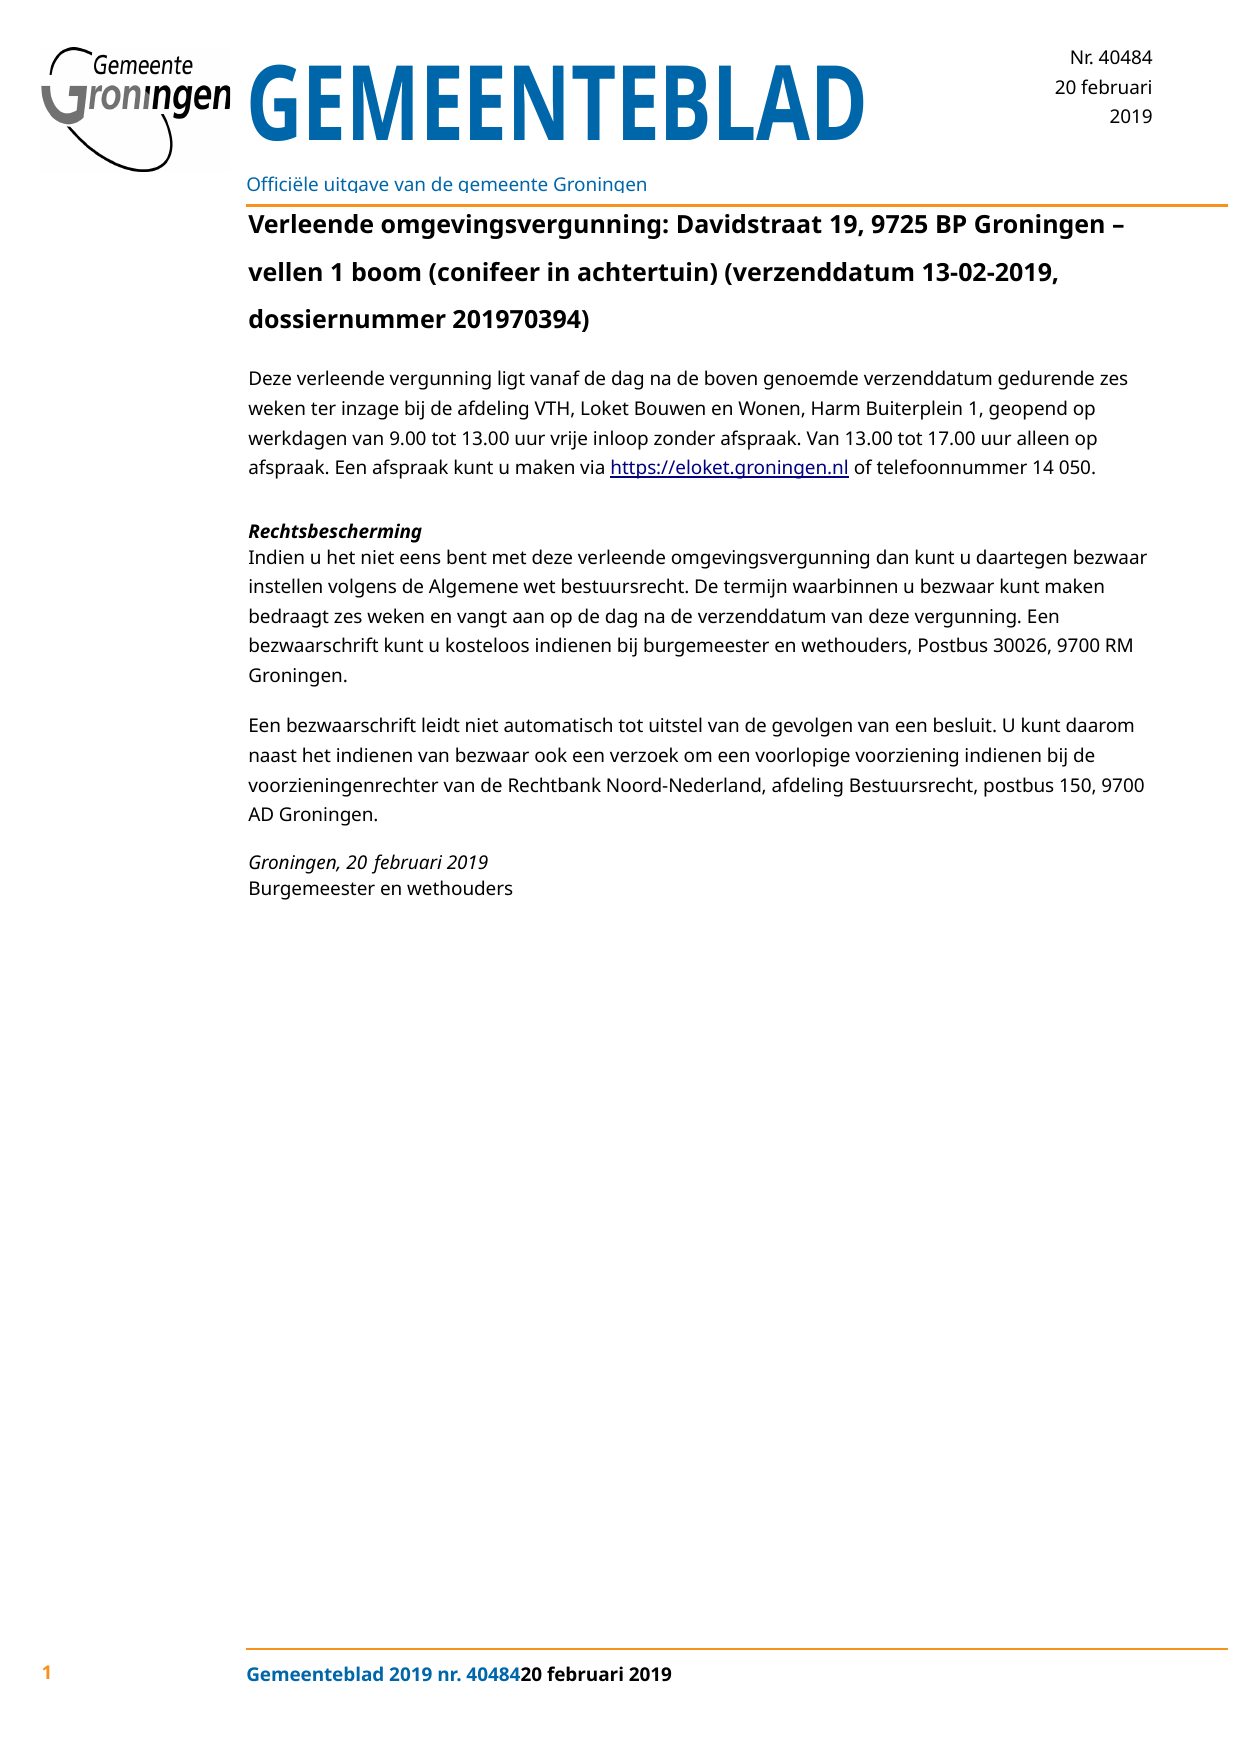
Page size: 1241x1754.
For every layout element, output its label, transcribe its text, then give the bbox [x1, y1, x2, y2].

text Rechtsbescherming [248, 518, 1152, 544]
text Indien u het niet eens bent met deze verleende omgevingsvergunning dan kunt u daartegen bezwaar instellen volgens de Algemene wet bestuursrecht. De termijn waarbinnen u bezwaar kunt maken bedraagt zes weken en vangt aan op de dag na de verzenddatum van deze vergunning. Een bezwaarschrift kunt u kosteloos indienen bij burgemeester en wethouders, Postbus 30026, 9700 RM Groningen. [248, 544, 1152, 688]
text Groningen, 20 februari 2019 [248, 849, 1152, 875]
text Een bezwaarschrift leidt niet automatisch tot uitstel van de gevolgen van een besluit. U kunt daarom naast het indienen van bezwaar ook een verzoek om een voorlopige voorziening indienen bij de voorzieningenrechter van de Rechtbank Noord-Nederland, afdeling Bestuursrecht, postbus 150, 9700 AD Groningen. [248, 713, 1152, 827]
text Verleende omgevingsvergunning: Davidstraat 19, 9725 BP Groningen – vellen 1 boom (conifeer in achtertuin) (verzenddatum 13-02-2019, dossiernummer 201970394) [248, 207, 1152, 336]
text Deze verleende vergunning ligt vanaf de dag na de boven genoemde verzenddatum gedurende zes weken ter inzage bij de afdeling VTH, Loket Bouwen en Wonen, Harm Buiterplein 1, geopend op werkdagen van 9.00 tot 13.00 uur vrije inloop zonder afspraak. Van 13.00 tot 17.00 uur alleen op afspraak. Een afspraak kunt u maken via https://eloket.groningen.nl of telefoonnummer 14 050. [248, 366, 1152, 480]
text Burgemeester en wethouders [248, 875, 1152, 901]
picture [41, 47, 231, 172]
